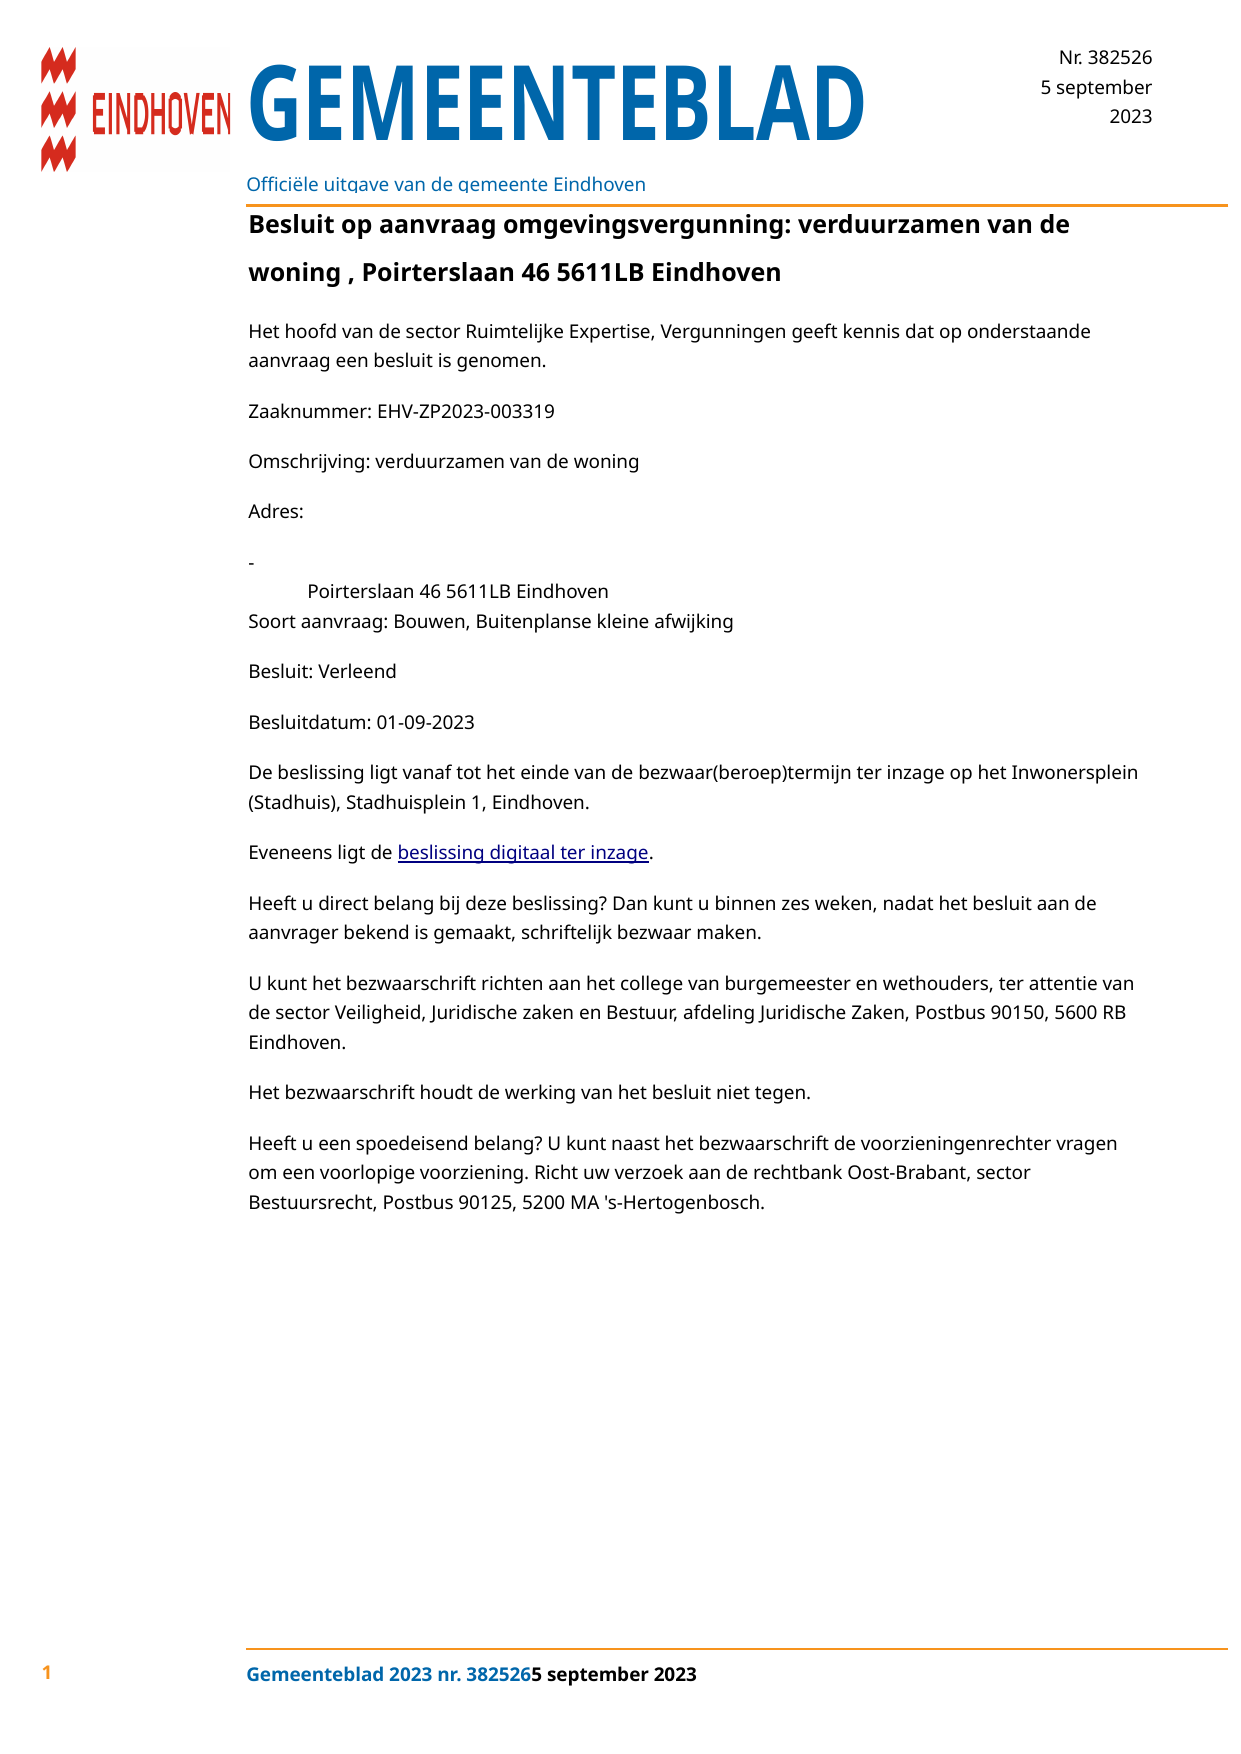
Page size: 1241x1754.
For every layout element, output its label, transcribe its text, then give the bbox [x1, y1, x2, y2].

picture [41, 47, 231, 172]
text Heeft u een spoedeisend belang? U kunt naast het bezwaarschrift de voorzieningenrechter vragen om een voorlopige voorziening. Richt uw verzoek aan de rechtbank Oost-Brabant, sector Bestuursrecht, Postbus 90125, 5200 MA 's-Hertogenbosch. [248, 1130, 1152, 1215]
text Besluit op aanvraag omgevingsvergunning: verduurzamen van de woning , Poirterslaan 46 5611LB Eindhoven [248, 207, 1152, 288]
text Besluit: Verleend [248, 659, 1152, 684]
text Het hoofd van de sector Ruimtelijke Expertise, Vergunningen geeft kennis dat op onderstaande aanvraag een besluit is genomen. [248, 318, 1152, 373]
text Omschrijving: verduurzamen van de woning [248, 448, 1152, 474]
text Besluitdatum: 01-09-2023 [248, 709, 1152, 735]
text Eveneens ligt de beslissing digitaal ter inzage. [248, 839, 1152, 865]
list Poirterslaan 46 5611LB Eindhoven [248, 579, 1152, 604]
text Het bezwaarschrift houdt de werking van het besluit niet tegen. [248, 1079, 1152, 1105]
text Zaaknummer: EHV-ZP2023-003319 [248, 398, 1152, 424]
text U kunt het bezwaarschrift richten aan het college van burgemeester en wethouders, ter attentie van de sector Veiligheid, Juridische zaken en Bestuur, afdeling Juridische Zaken, Postbus 90150, 5600 RB Eindhoven. [248, 970, 1152, 1055]
text Heeft u direct belang bij deze beslissing? Dan kunt u binnen zes weken, nadat het besluit aan de aanvrager bekend is gemaakt, schriftelijk bezwaar maken. [248, 890, 1152, 945]
text Adres: [248, 499, 1152, 524]
text De beslissing ligt vanaf tot het einde van de bezwaar(beroep)termijn ter inzage op het Inwonersplein (Stadhuis), Stadhuisplein 1, Eindhoven. [248, 759, 1152, 815]
text Soort aanvraag: Bouwen, Buitenplanse kleine afwijking [248, 608, 1152, 634]
